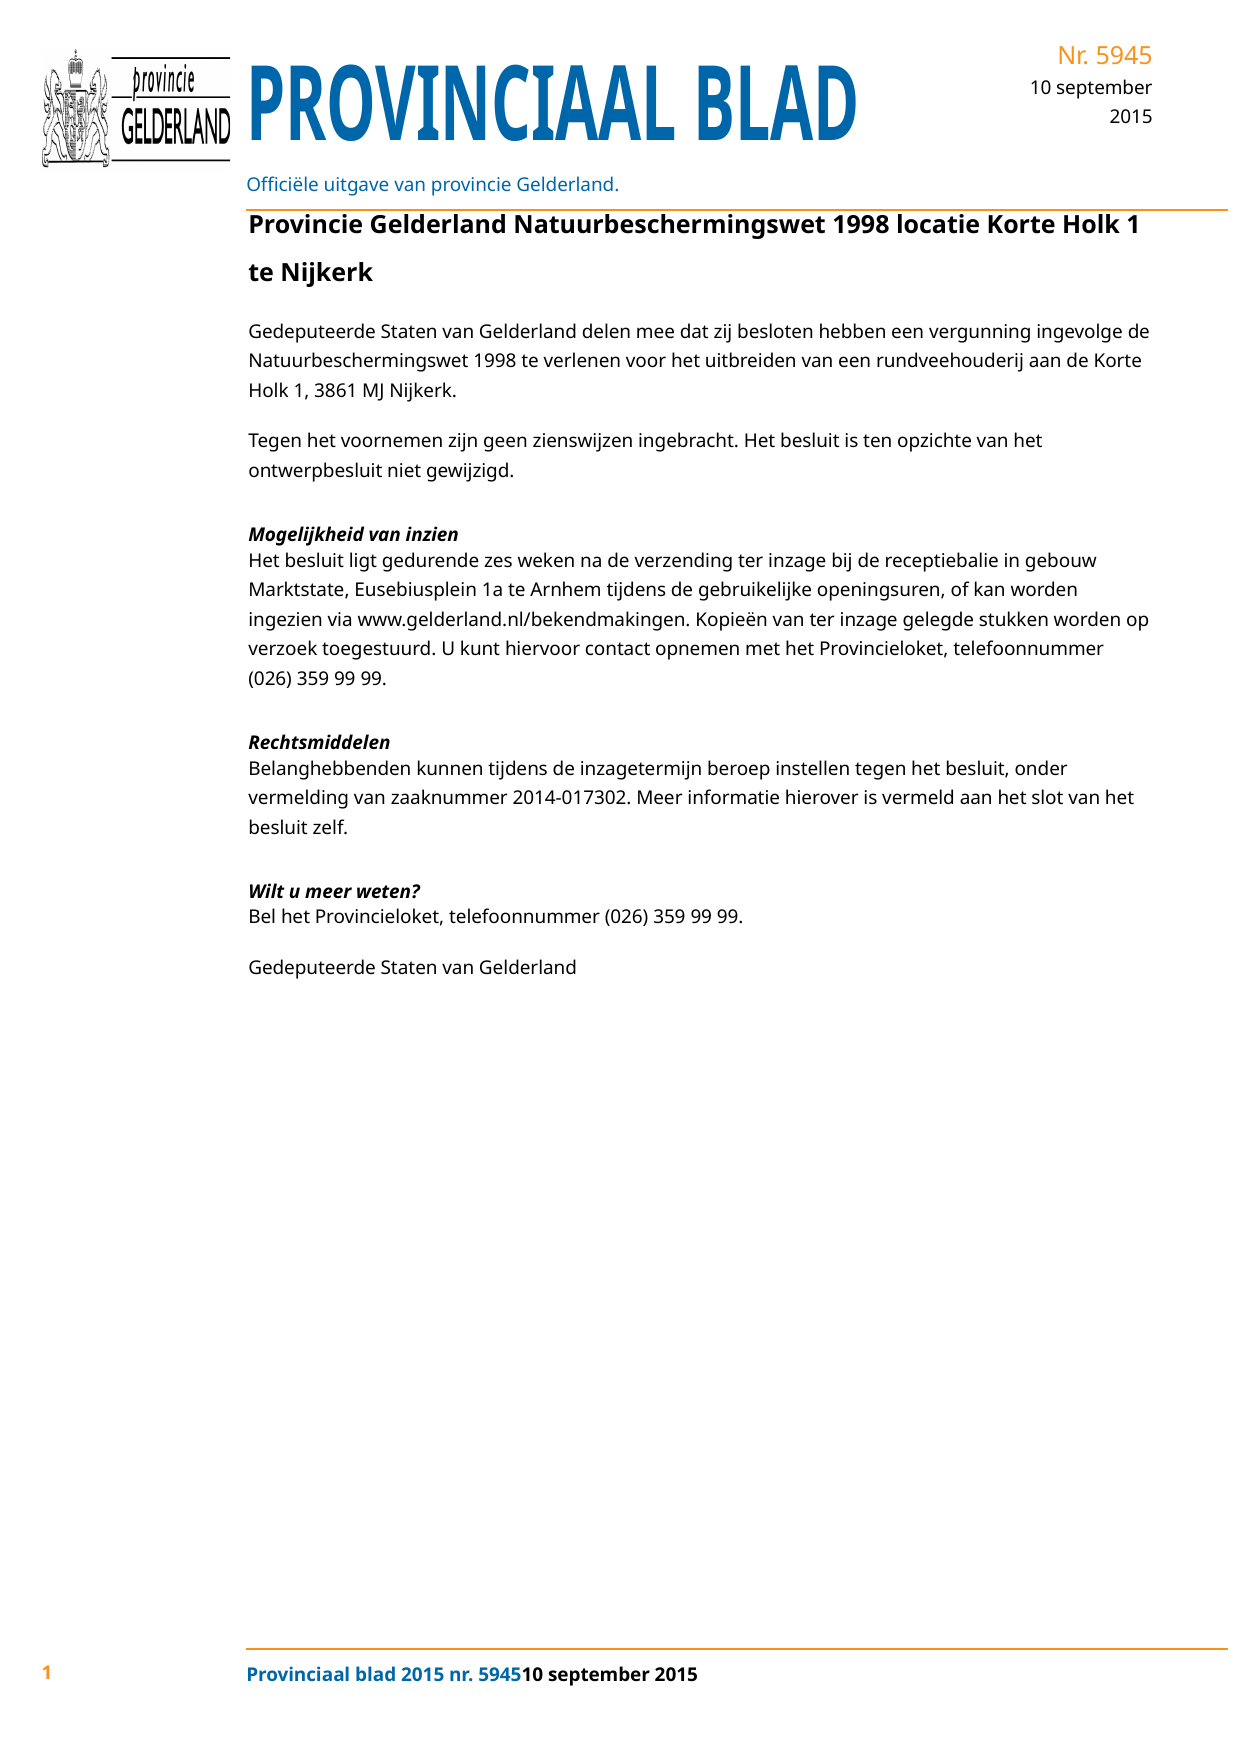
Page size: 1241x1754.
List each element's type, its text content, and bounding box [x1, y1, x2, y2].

text Wilt u meer weten? [248, 878, 1152, 904]
text Belanghebbenden kunnen tijdens de inzagetermijn beroep instellen tegen het besluit, onder vermelding van zaaknummer 2014-017302. Meer informatie hierover is vermeld aan het slot van het besluit zelf. [248, 755, 1152, 840]
text Mogelijkheid van inzien [248, 521, 1152, 547]
text Provincie Gelderland Natuurbeschermingswet 1998 locatie Korte Holk 1 te Nijkerk [248, 211, 1152, 288]
text Bel het Provincieloket, telefoonnummer (026) 359 99 99. [248, 904, 1152, 929]
picture [41, 47, 231, 172]
text Gedeputeerde Staten van Gelderland delen mee dat zij besloten hebben een vergunning ingevolge de Natuurbeschermingswet 1998 te verlenen voor het uitbreiden van een rundveehouderij aan de Korte Holk 1, 3861 MJ Nijkerk. [248, 318, 1152, 403]
text Gedeputeerde Staten van Gelderland [248, 954, 1152, 980]
text Het besluit ligt gedurende zes weken na de verzending ter inzage bij de receptiebalie in gebouw Marktstate, Eusebiusplein 1a te Arnhem tijdens de gebruikelijke openingsuren, of kan worden ingezien via www.gelderland.nl/bekendmakingen. Kopieën van ter inzage gelegde stukken worden op verzoek toegestuurd. U kunt hiervoor contact opnemen met het Provincieloket, telefoonnummer (026) 359 99 99. [248, 547, 1152, 691]
text Rechtsmiddelen [248, 729, 1152, 755]
text Tegen het voornemen zijn geen zienswijzen ingebracht. Het besluit is ten opzichte van het ontwerpbesluit niet gewijzigd. [248, 427, 1152, 483]
